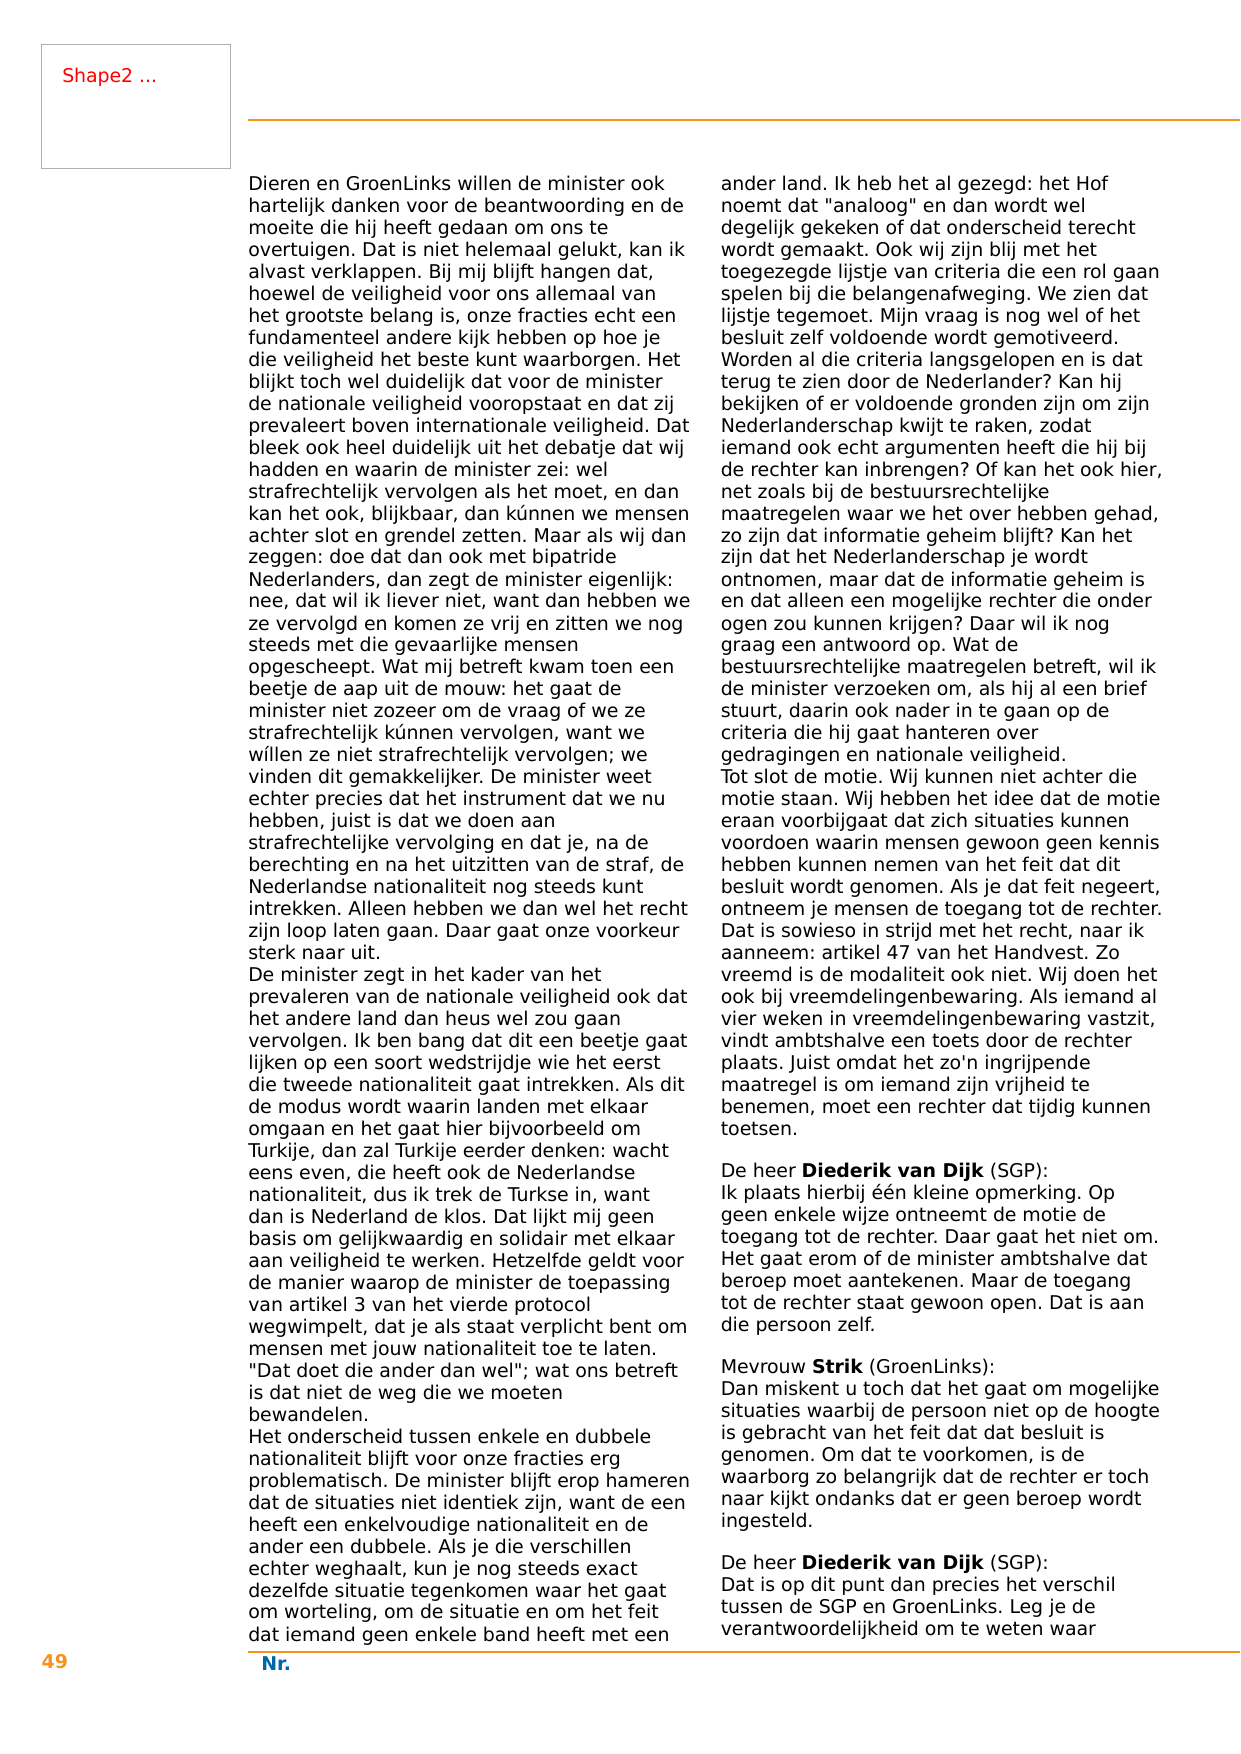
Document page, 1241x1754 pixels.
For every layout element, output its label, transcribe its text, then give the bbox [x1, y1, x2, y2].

text Tot slot de motie. Wij kunnen niet achter die motie staan. Wij hebben het idee dat de motie eraan voorbijgaat dat zich situaties kunnen voordoen waarin mensen gewoon geen kennis hebben kunnen nemen van het feit dat dit besluit wordt genomen. Als je dat feit negeert, ontneem je mensen de toegang tot de rechter. Dat is sowieso in strijd met het recht, naar ik aanneem: artikel 47 van het Handvest. Zo vreemd is de modaliteit ook niet. Wij doen het ook bij vreemdelingenbewaring. Als iemand al vier weken in vreemdelingenbewaring vastzit, vindt ambtshalve een toets door de rechter plaats. Juist omdat het zo'n ingrijpende maatregel is om iemand zijn vrijheid te benemen, moet een rechter dat tijdig kunnen toetsen. [721, 766, 1163, 1140]
text Het onderscheid tussen enkele en dubbele nationaliteit blijft voor onze fracties erg problematisch. De minister blijft erop hameren dat de situaties niet identiek zijn, want de een heeft een enkelvoudige nationaliteit en de ander een dubbele. Als je die verschillen echter weghaalt, kun je nog steeds exact dezelfde situatie tegenkomen waar het gaat om worteling, om de situatie en om het feit dat iemand geen enkele band heeft met een [248, 1426, 691, 1645]
text Ik plaats hierbij één kleine opmerking. Op geen enkele wijze ontneemt de motie de toegang tot de rechter. Daar gaat het niet om. Het gaat erom of de minister ambtshalve dat beroep moet aantekenen. Maar de toegang tot de rechter staat gewoon open. Dat is aan die persoon zelf. [721, 1182, 1163, 1336]
text Dieren en GroenLinks willen de minister ook hartelijk danken voor de beantwoording en de moeite die hij heeft gedaan om ons te overtuigen. Dat is niet helemaal gelukt, kan ik alvast verklappen. Bij mij blijft hangen dat, hoewel de veiligheid voor ons allemaal van het grootste belang is, onze fracties echt een fundamenteel andere kijk hebben op hoe je die veiligheid het beste kunt waarborgen. Het blijkt toch wel duidelijk dat voor de minister de nationale veiligheid vooropstaat en dat zij prevaleert boven internationale veiligheid. Dat bleek ook heel duidelijk uit het debatje dat wij hadden en waarin de minister zei: wel strafrechtelijk vervolgen als het moet, en dan kan het ook, blijkbaar, dan kúnnen we mensen achter slot en grendel zetten. Maar als wij dan zeggen: doe dat dan ook met bipatride Nederlanders, dan zegt de minister eigenlijk: nee, dat wil ik liever niet, want dan hebben we ze vervolgd en komen ze vrij en zitten we nog steeds met die gevaarlijke mensen opgescheept. Wat mij betreft kwam toen een beetje de aap uit de mouw: het gaat de minister niet zozeer om de vraag of we ze strafrechtelijk kúnnen vervolgen, want we wíllen ze niet strafrechtelijk vervolgen; we vinden dit gemakkelijker. De minister weet echter precies dat het instrument dat we nu hebben, juist is dat we doen aan strafrechtelijke vervolging en dat je, na de berechting en na het uitzitten van de straf, de Nederlandse nationaliteit nog steeds kunt intrekken. Alleen hebben we dan wel het recht zijn loop laten gaan. Daar gaat onze voorkeur sterk naar uit. [248, 173, 691, 964]
text De heer Diederik van Dijk (SGP): [721, 1160, 1163, 1182]
text Dat is op dit punt dan precies het verschil tussen de SGP en GroenLinks. Leg je de verantwoordelijkheid om te weten waar [721, 1573, 1163, 1639]
text Dan miskent u toch dat het gaat om mogelijke situaties waarbij de persoon niet op de hoogte is gebracht van het feit dat dat besluit is genomen. Om dat te voorkomen, is de waarborg zo belangrijk dat de rechter er toch naar kijkt ondanks dat er geen beroep wordt ingesteld. [721, 1378, 1163, 1532]
text ander land. Ik heb het al gezegd: het Hof noemt dat "analoog" en dan wordt wel degelijk gekeken of dat onderscheid terecht wordt gemaakt. Ook wij zijn blij met het toegezegde lijstje van criteria die een rol gaan spelen bij die belangenafweging. We zien dat lijstje tegemoet. Mijn vraag is nog wel of het besluit zelf voldoende wordt gemotiveerd. Worden al die criteria langsgelopen en is dat terug te zien door de Nederlander? Kan hij bekijken of er voldoende gronden zijn om zijn Nederlanderschap kwijt te raken, zodat iemand ook echt argumenten heeft die hij bij de rechter kan inbrengen? Of kan het ook hier, net zoals bij de bestuursrechtelijke maatregelen waar we het over hebben gehad, zo zijn dat informatie geheim blijft? Kan het zijn dat het Nederlanderschap je wordt ontnomen, maar dat de informatie geheim is en dat alleen een mogelijke rechter die onder ogen zou kunnen krijgen? Daar wil ik nog graag een antwoord op. Wat de bestuursrechtelijke maatregelen betreft, wil ik de minister verzoeken om, als hij al een brief stuurt, daarin ook nader in te gaan op de criteria die hij gaat hanteren over gedragingen en nationale veiligheid. [721, 173, 1163, 766]
text Mevrouw Strik (GroenLinks): [721, 1356, 1163, 1378]
text De heer Diederik van Dijk (SGP): [721, 1552, 1163, 1573]
text De minister zegt in het kader van het prevaleren van de nationale veiligheid ook dat het andere land dan heus wel zou gaan vervolgen. Ik ben bang dat dit een beetje gaat lijken op een soort wedstrijdje wie het eerst die tweede nationaliteit gaat intrekken. Als dit de modus wordt waarin landen met elkaar omgaan en het gaat hier bijvoorbeeld om Turkije, dan zal Turkije eerder denken: wacht eens even, die heeft ook de Nederlandse nationaliteit, dus ik trek de Turkse in, want dan is Nederland de klos. Dat lijkt mij geen basis om gelijkwaardig en solidair met elkaar aan veiligheid te werken. Hetzelfde geldt voor de manier waarop de minister de toepassing van artikel 3 van het vierde protocol wegwimpelt, dat je als staat verplicht bent om mensen met jouw nationaliteit toe te laten. "Dat doet die ander dan wel"; wat ons betreft is dat niet de weg die we moeten bewandelen. [248, 964, 691, 1426]
